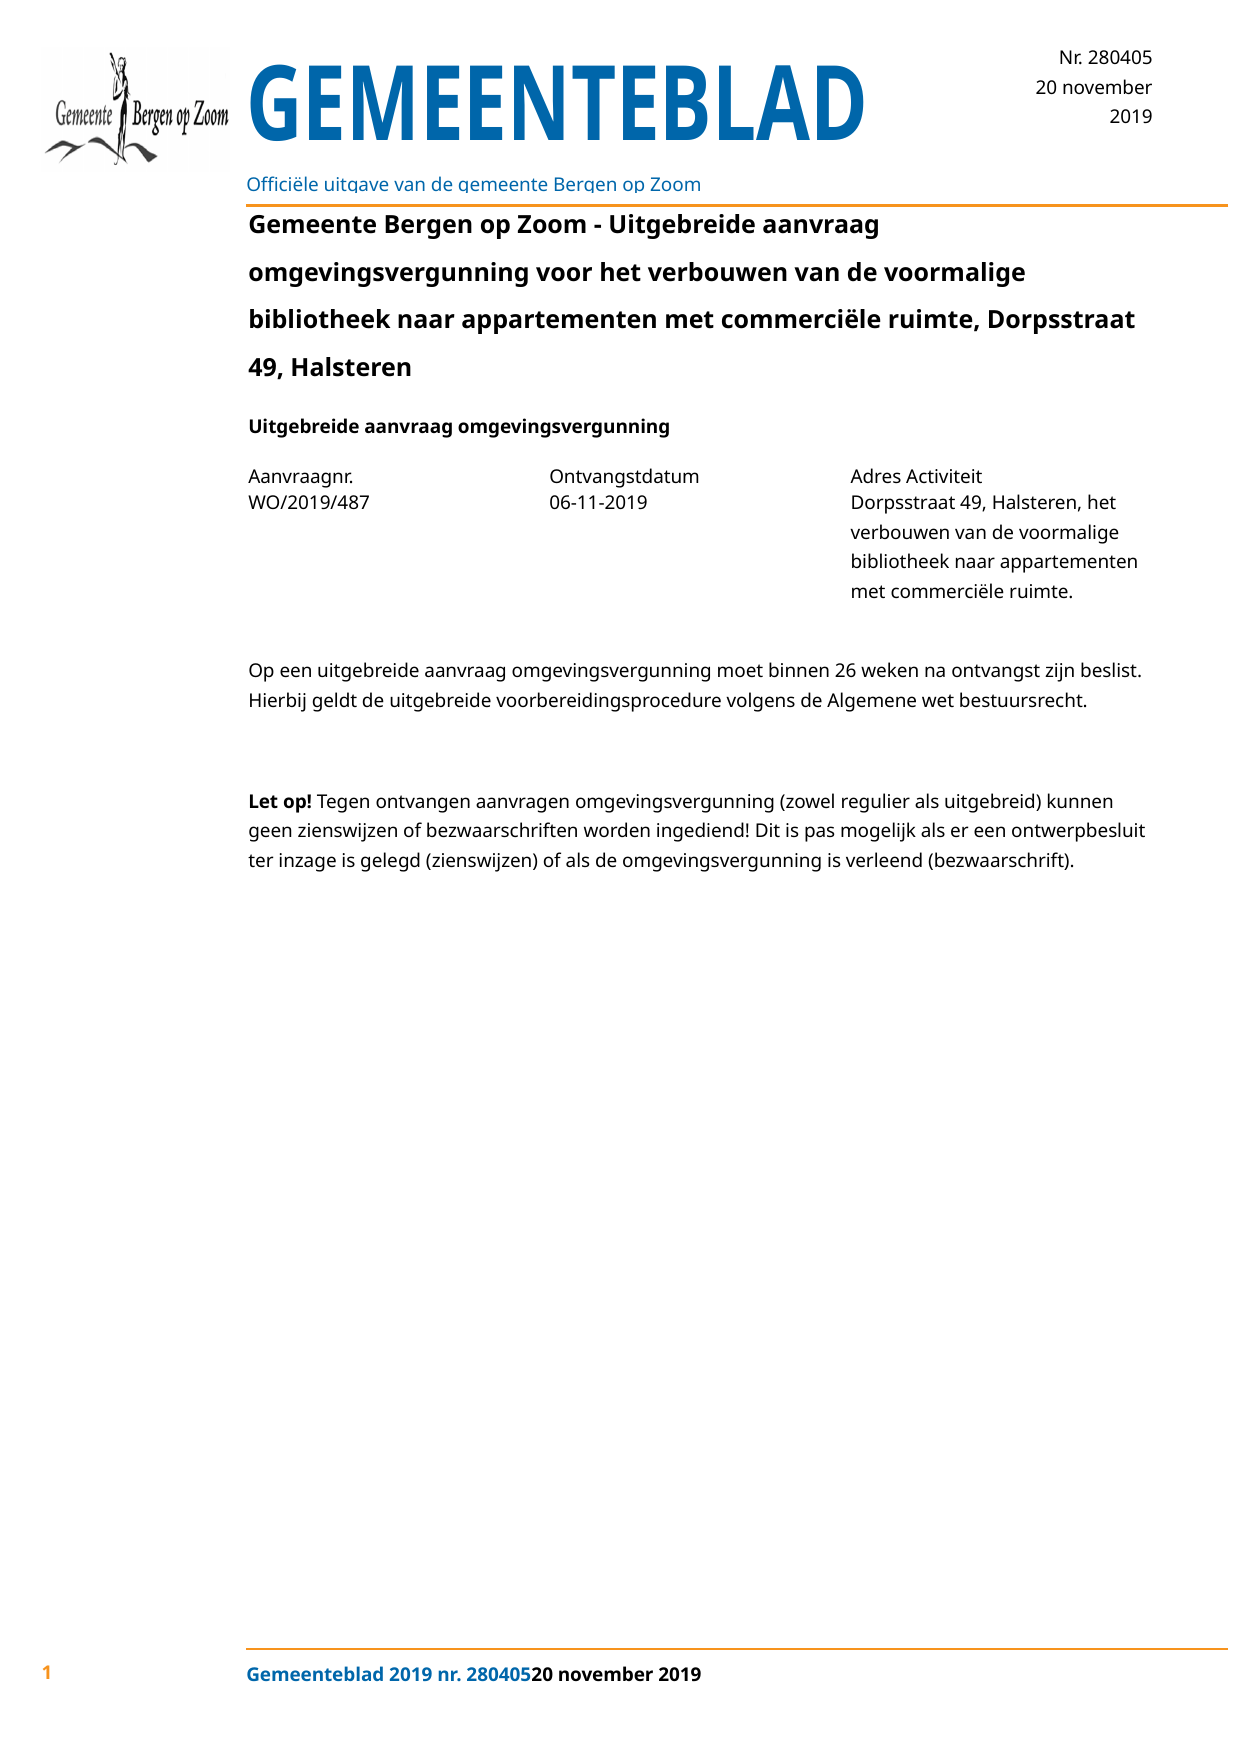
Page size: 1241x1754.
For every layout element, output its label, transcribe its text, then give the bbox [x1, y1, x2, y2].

text Let op! Tegen ontvangen aanvragen omgevingsvergunning (zowel regulier als uitgebreid) kunnen geen zienswijzen of bezwaarschriften worden ingediend! Dit is pas mogelijk als er een ontwerpbesluit ter inzage is gelegd (zienswijzen) of als de omgevingsvergunning is verleend (bezwaarschrift). [248, 788, 1152, 873]
text Gemeente Bergen op Zoom - Uitgebreide aanvraag omgevingsvergunning voor het verbouwen van de voormalige bibliotheek naar appartementen met commerciële ruimte, Dorpsstraat 49, Halsteren [248, 207, 1152, 384]
table_cell 06-11-2019 [549, 489, 850, 604]
table_header Aanvraagnr. [248, 464, 549, 489]
table_header Adres Activiteit [850, 464, 1152, 489]
text Op een uitgebreide aanvraag omgevingsvergunning moet binnen 26 weken na ontvangst zijn beslist. Hierbij geldt de uitgebreide voorbereidingsprocedure volgens de Algemene wet bestuursrecht. [248, 657, 1152, 713]
table_cell Dorpsstraat 49, Halsteren, het verbouwen van de voormalige bibliotheek naar appartementen met commerciële ruimte. [850, 489, 1152, 604]
text Uitgebreide aanvraag omgevingsvergunning [248, 413, 1152, 439]
picture [41, 47, 231, 172]
table_header Ontvangstdatum [549, 464, 850, 489]
table_cell WO/2019/487 [248, 489, 549, 604]
